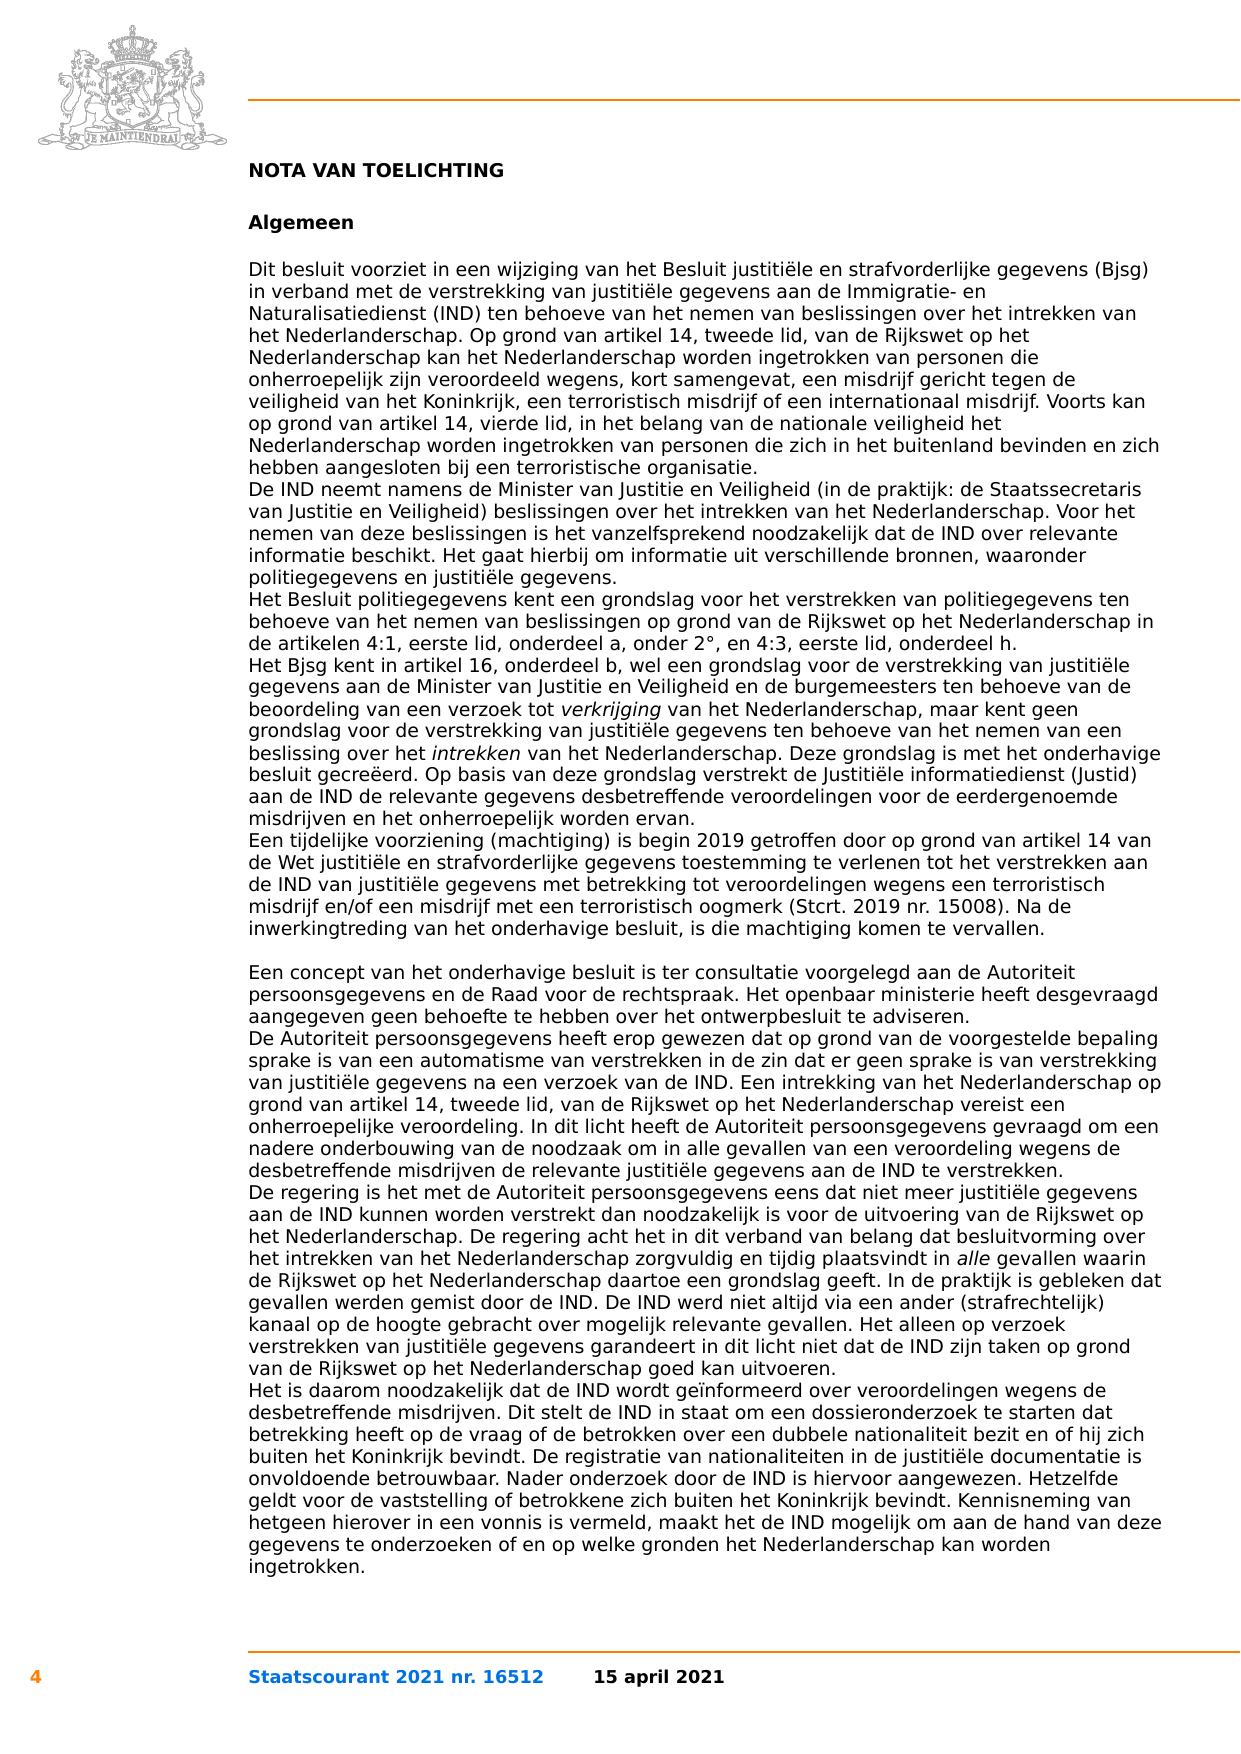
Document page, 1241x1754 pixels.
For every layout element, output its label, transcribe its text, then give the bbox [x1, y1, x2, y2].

text Een concept van het onderhavige besluit is ter consultatie voorgelegd aan de Autoriteit persoonsgegevens en de Raad voor de rechtspraak. Het openbaar ministerie heeft desgevraagd aangegeven geen behoefte te hebben over het ontwerpbesluit te adviseren. [248, 962, 1163, 1028]
subtitle NOTA VAN TOELICHTING [248, 160, 1163, 182]
text Het Besluit politiegegevens kent een grondslag voor het verstrekken van politiegegevens ten behoeve van het nemen van beslissingen op grond van de Rijkswet op het Nederlanderschap in de artikelen 4:1, eerste lid, onderdeel a, onder 2°, en 4:3, eerste lid, onderdeel h. [248, 588, 1163, 654]
picture [38, 25, 227, 150]
text Het is daarom noodzakelijk dat de IND wordt geïnformeerd over veroordelingen wegens de desbetreffende misdrijven. Dit stelt de IND in staat om een dossieronderzoek te starten dat betrekking heeft op de vraag of de betrokken over een dubbele nationaliteit bezit en of hij zich buiten het Koninkrijk bevindt. De registratie van nationaliteiten in de justitiële documentatie is onvoldoende betrouwbaar. Nader onderzoek door de IND is hiervoor aangewezen. Hetzelfde geldt voor de vaststelling of betrokkene zich buiten het Koninkrijk bevindt. Kennisneming van hetgeen hierover in een vonnis is vermeld, maakt het de IND mogelijk om aan de hand van deze gegevens te onderzoeken of en op welke gronden het Nederlanderschap kan worden ingetrokken. [248, 1380, 1163, 1577]
text De regering is het met de Autoriteit persoonsgegevens eens dat niet meer justitiële gegevens aan de IND kunnen worden verstrekt dan noodzakelijk is voor de uitvoering van de Rijkswet op het Nederlanderschap. De regering acht het in dit verband van belang dat besluitvorming over het intrekken van het Nederlanderschap zorgvuldig en tijdig plaatsvindt in alle gevallen waarin de Rijkswet op het Nederlanderschap daartoe een grondslag geeft. In de praktijk is gebleken dat gevallen werden gemist door de IND. De IND werd niet altijd via een ander (strafrechtelijk) kanaal op de hoogte gebracht over mogelijk relevante gevallen. Het alleen op verzoek verstrekken van justitiële gegevens garandeert in dit licht niet dat de IND zijn taken op grond van de Rijkswet op het Nederlanderschap goed kan uitvoeren. [248, 1182, 1163, 1380]
text Een tijdelijke voorziening (machtiging) is begin 2019 getroffen door op grond van artikel 14 van de Wet justitiële en strafvorderlijke gegevens toestemming te verlenen tot het verstrekken aan de IND van justitiële gegevens met betrekking tot veroordelingen wegens een terroristisch misdrijf en/of een misdrijf met een terroristisch oogmerk (Stcrt. 2019 nr. 15008). Na de inwerkingtreding van het onderhavige besluit, is die machtiging komen te vervallen. [248, 830, 1163, 940]
text Het Bjsg kent in artikel 16, onderdeel b, wel een grondslag voor de verstrekking van justitiële gegevens aan de Minister van Justitie en Veiligheid en de burgemeesters ten behoeve van de beoordeling van een verzoek tot verkrijging van het Nederlanderschap, maar kent geen grondslag voor de verstrekking van justitiële gegevens ten behoeve van het nemen van een beslissing over het intrekken van het Nederlanderschap. Deze grondslag is met het onderhavige besluit gecreëerd. Op basis van deze grondslag verstrekt de Justitiële informatiedienst (Justid) aan de IND de relevante gegevens desbetreffende veroordelingen voor de eerdergenoemde misdrijven en het onherroepelijk worden ervan. [248, 654, 1163, 830]
text Dit besluit voorziet in een wijziging van het Besluit justitiële en strafvorderlijke gegevens (Bjsg) in verband met de verstrekking van justitiële gegevens aan de Immigratie- en Naturalisatiedienst (IND) ten behoeve van het nemen van beslissingen over het intrekken van het Nederlanderschap. Op grond van artikel 14, tweede lid, van de Rijkswet op het Nederlanderschap kan het Nederlanderschap worden ingetrokken van personen die onherroepelijk zijn veroordeeld wegens, kort samengevat, een misdrijf gericht tegen de veiligheid van het Koninkrijk, een terroristisch misdrijf of een internationaal misdrijf. Voorts kan op grond van artikel 14, vierde lid, in het belang van de nationale veiligheid het Nederlanderschap worden ingetrokken van personen die zich in het buitenland bevinden en zich hebben aangesloten bij een terroristische organisatie. [248, 259, 1163, 479]
text De IND neemt namens de Minister van Justitie en Veiligheid (in de praktijk: de Staatssecretaris van Justitie en Veiligheid) beslissingen over het intrekken van het Nederlanderschap. Voor het nemen van deze beslissingen is het vanzelfsprekend noodzakelijk dat de IND over relevante informatie beschikt. Het gaat hierbij om informatie uit verschillende bronnen, waaronder politiegegevens en justitiële gegevens. [248, 479, 1163, 588]
text De Autoriteit persoonsgegevens heeft erop gewezen dat op grond van de voorgestelde bepaling sprake is van een automatisme van verstrekken in de zin dat er geen sprake is van verstrekking van justitiële gegevens na een verzoek van de IND. Een intrekking van het Nederlanderschap op grond van artikel 14, tweede lid, van de Rijkswet op het Nederlanderschap vereist een onherroepelijke veroordeling. In dit licht heeft de Autoriteit persoonsgegevens gevraagd om een nadere onderbouwing van de noodzaak om in alle gevallen van een veroordeling wegens de desbetreffende misdrijven de relevante justitiële gegevens aan de IND te verstrekken. [248, 1028, 1163, 1182]
subtitle Algemeen [248, 212, 1163, 234]
